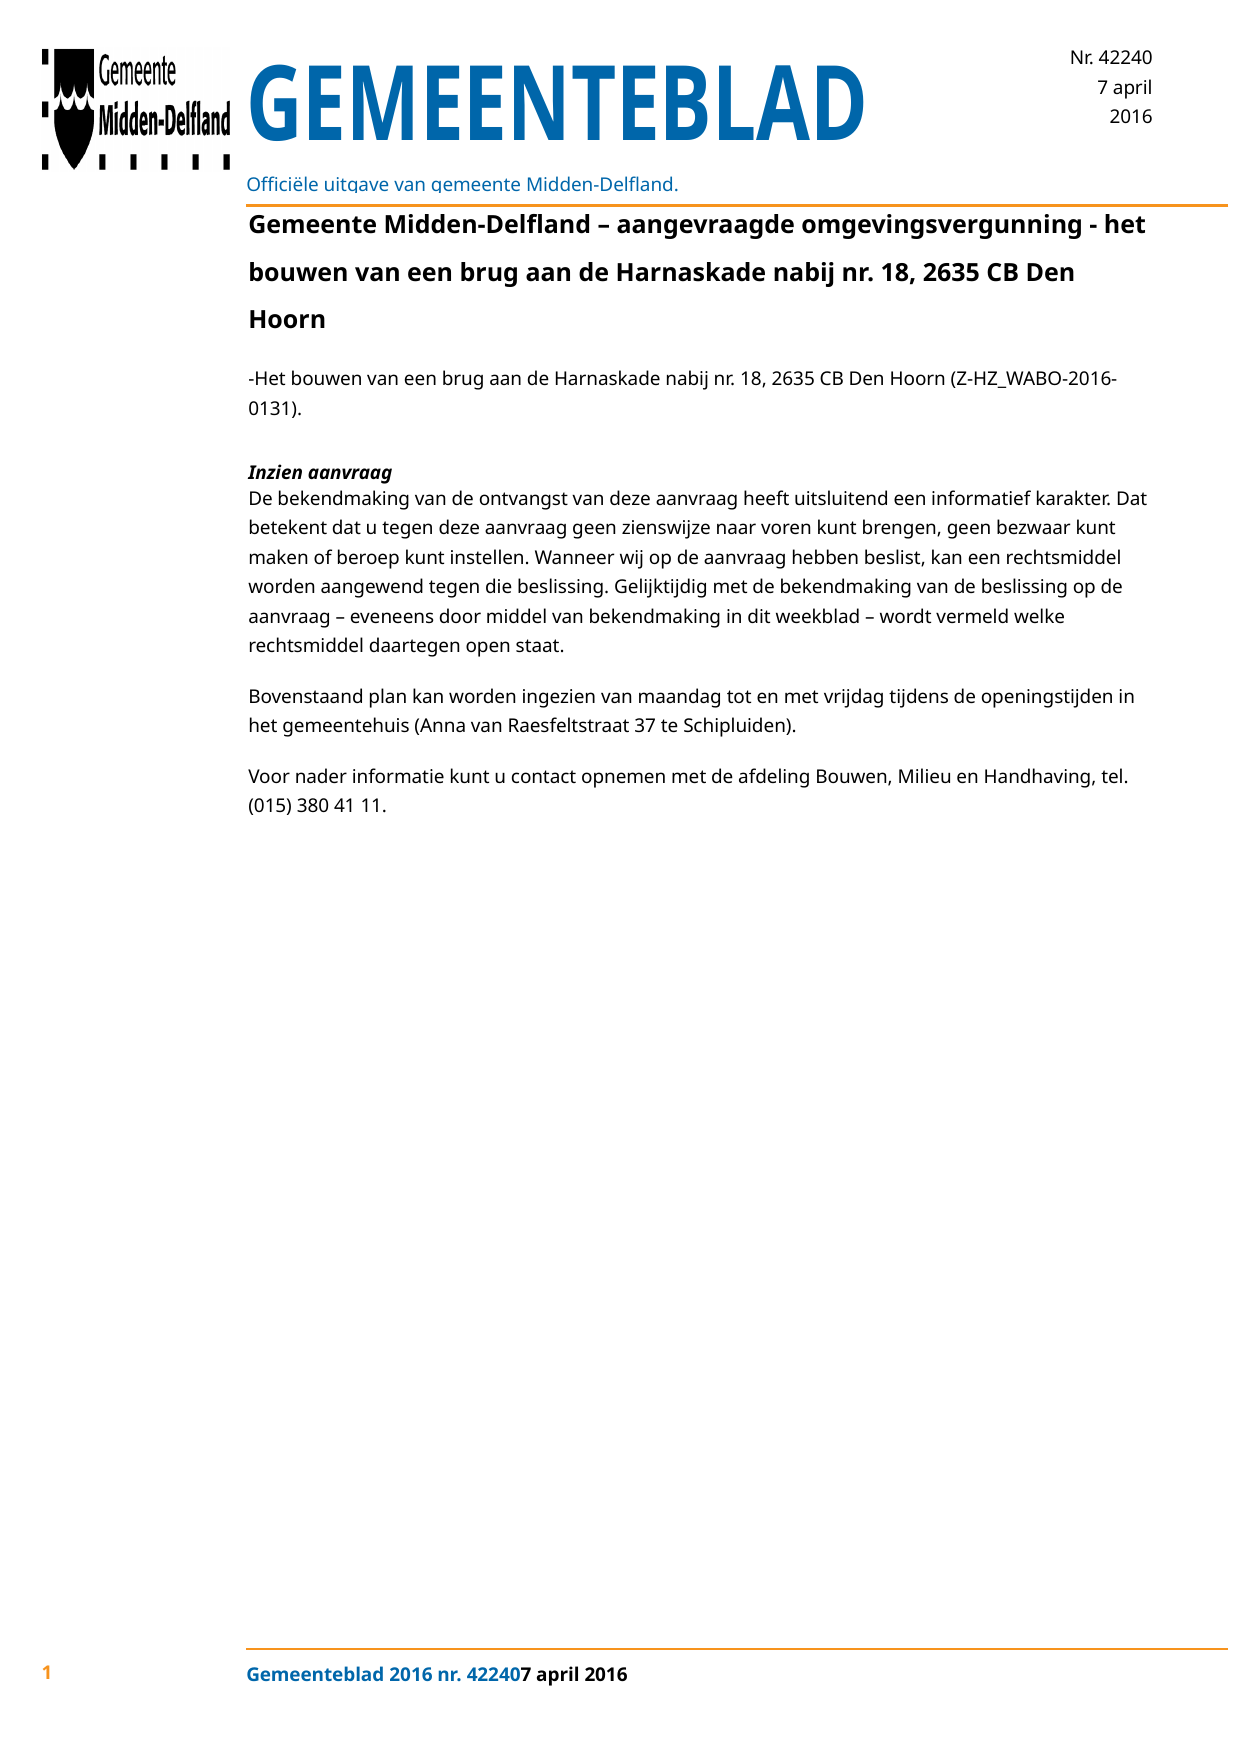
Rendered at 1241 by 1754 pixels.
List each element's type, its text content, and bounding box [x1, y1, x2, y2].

text De bekendmaking van de ontvangst van deze aanvraag heeft uitsluitend een informatief karakter. Dat betekent dat u tegen deze aanvraag geen zienswijze naar voren kunt brengen, geen bezwaar kunt maken of beroep kunt instellen. Wanneer wij op de aanvraag hebben beslist, kan een rechtsmiddel worden aangewend tegen die beslissing. Gelijktijdig met de bekendmaking van de beslissing op de aanvraag – eveneens door middel van bekendmaking in dit weekblad – wordt vermeld welke rechtsmiddel daartegen open staat. [248, 485, 1152, 658]
text -Het bouwen van een brug aan de Harnaskade nabij nr. 18, 2635 CB Den Hoorn (Z-HZ_WABO-2016-0131). [248, 366, 1152, 421]
text Voor nader informatie kunt u contact opnemen met de afdeling Bouwen, Milieu en Handhaving, tel. (015) 380 41 11. [248, 763, 1152, 818]
picture [41, 47, 231, 172]
text Gemeente Midden-Delfland – aangevraagde omgevingsvergunning - het bouwen van een brug aan de Harnaskade nabij nr. 18, 2635 CB Den Hoorn [248, 207, 1152, 336]
text Inzien aanvraag [248, 459, 1152, 485]
text Bovenstaand plan kan worden ingezien van maandag tot en met vrijdag tijdens de openingstijden in het gemeentehuis (Anna van Raesfeltstraat 37 te Schipluiden). [248, 683, 1152, 738]
